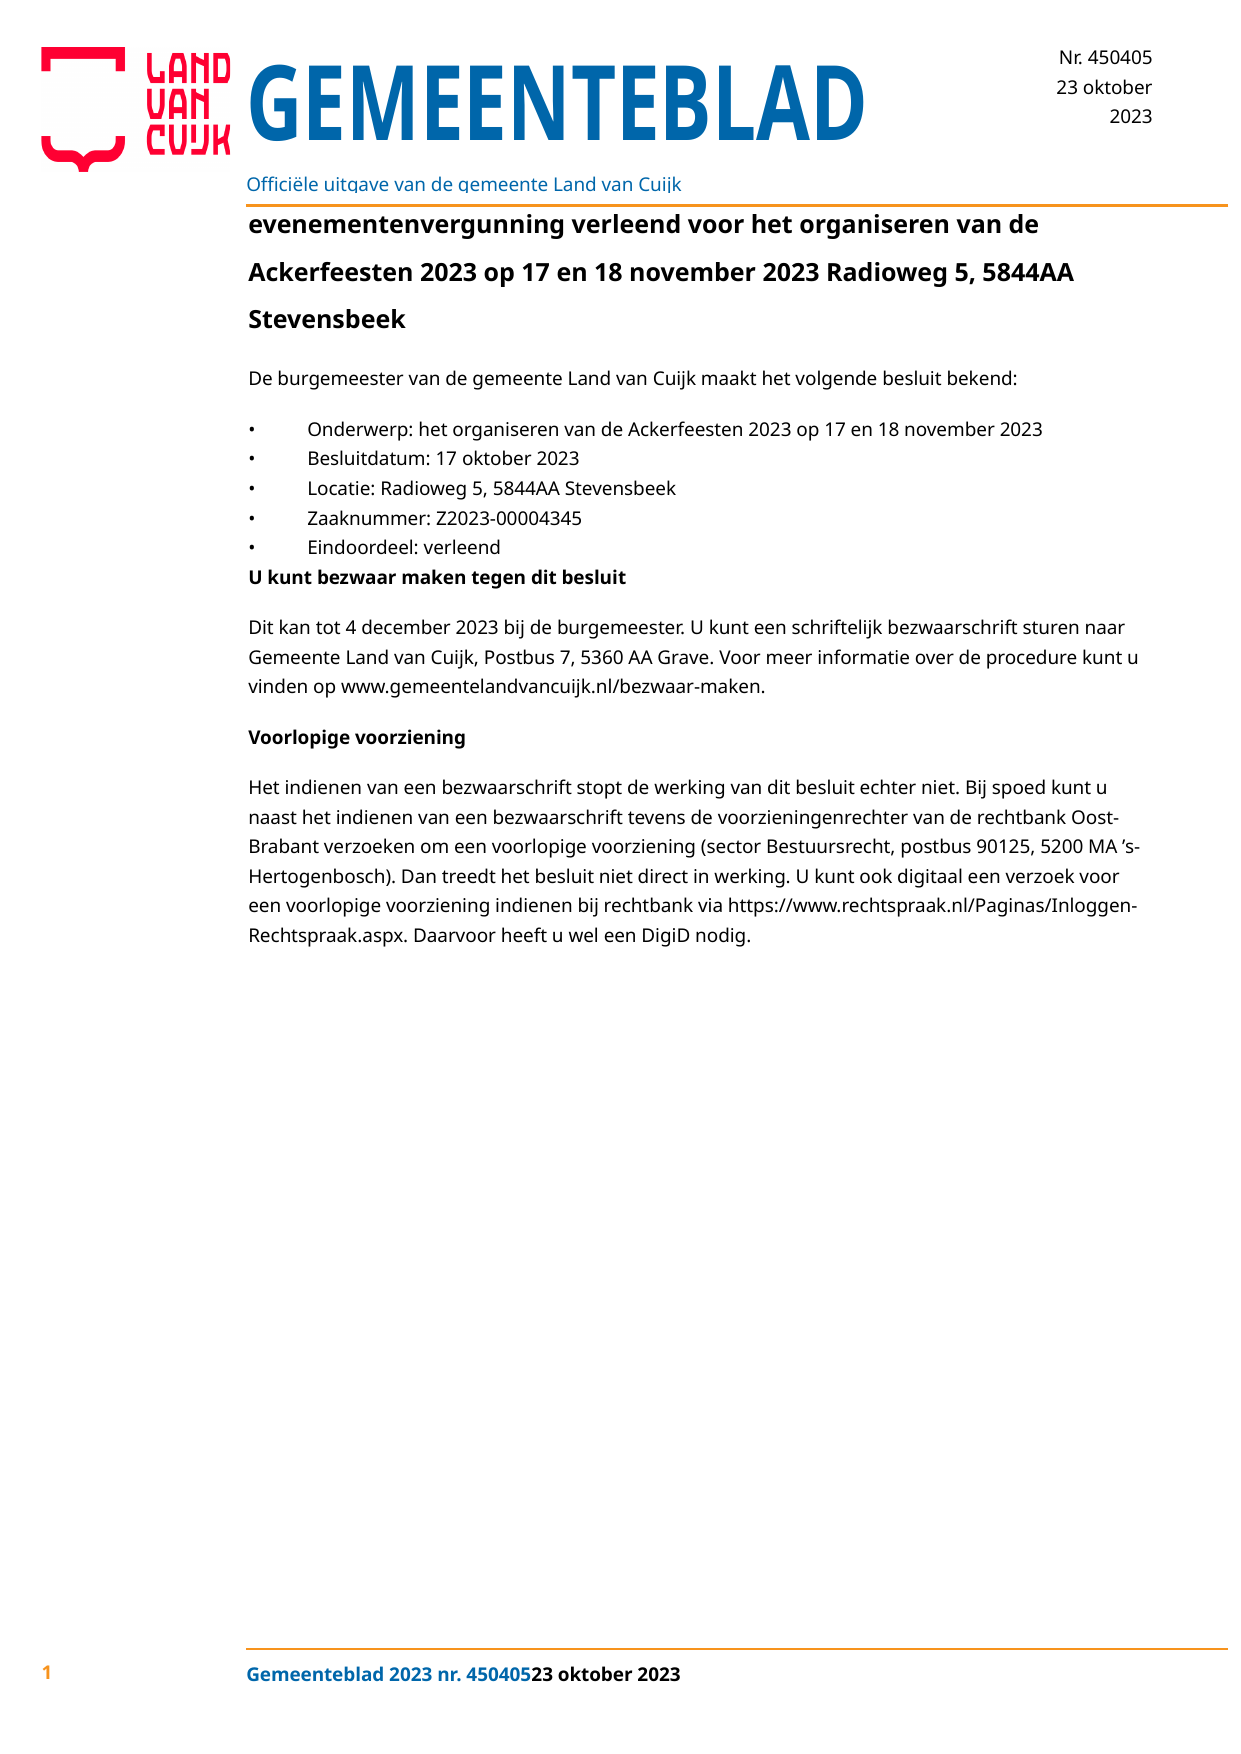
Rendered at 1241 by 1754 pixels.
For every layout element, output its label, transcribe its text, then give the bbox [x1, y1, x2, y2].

list Eindoordeel: verleend [248, 534, 1152, 560]
text U kunt bezwaar maken tegen dit besluit [248, 564, 1152, 589]
list Zaaknummer: Z2023-00004345 [248, 505, 1152, 530]
list Locatie: Radioweg 5, 5844AA Stevensbeek [248, 475, 1152, 501]
text De burgemeester van de gemeente Land van Cuijk maakt het volgende besluit bekend: [248, 366, 1152, 391]
list Onderwerp: het organiseren van de Ackerfeesten 2023 op 17 en 18 november 2023 [248, 416, 1152, 442]
text evenementenvergunning verleend voor het organiseren van de Ackerfeesten 2023 op 17 en 18 november 2023 Radioweg 5, 5844AA Stevensbeek [248, 207, 1152, 336]
list Besluitdatum: 17 oktober 2023 [248, 446, 1152, 471]
picture [41, 47, 231, 172]
text Dit kan tot 4 december 2023 bij de burgemeester. U kunt een schriftelijk bezwaarschrift sturen naar Gemeente Land van Cuijk, Postbus 7, 5360 AA Grave. Voor meer informatie over de procedure kunt u vinden op www.gemeentelandvancuijk.nl/bezwaar-maken. [248, 614, 1152, 699]
text Voorlopige voorziening [248, 724, 1152, 749]
text Het indienen van een bezwaarschrift stopt de werking van dit besluit echter niet. Bij spoed kunt u naast het indienen van een bezwaarschrift tevens de voorzieningenrechter van de rechtbank Oost-Brabant verzoeken om een voorlopige voorziening (sector Bestuursrecht, postbus 90125, 5200 MA ’s-Hertogenbosch). Dan treedt het besluit niet direct in werking. U kunt ook digitaal een verzoek voor een voorlopige voorziening indienen bij rechtbank via https://www.rechtspraak.nl/Paginas/Inloggen-Rechtspraak.aspx. Daarvoor heeft u wel een DigiD nodig. [248, 774, 1152, 948]
